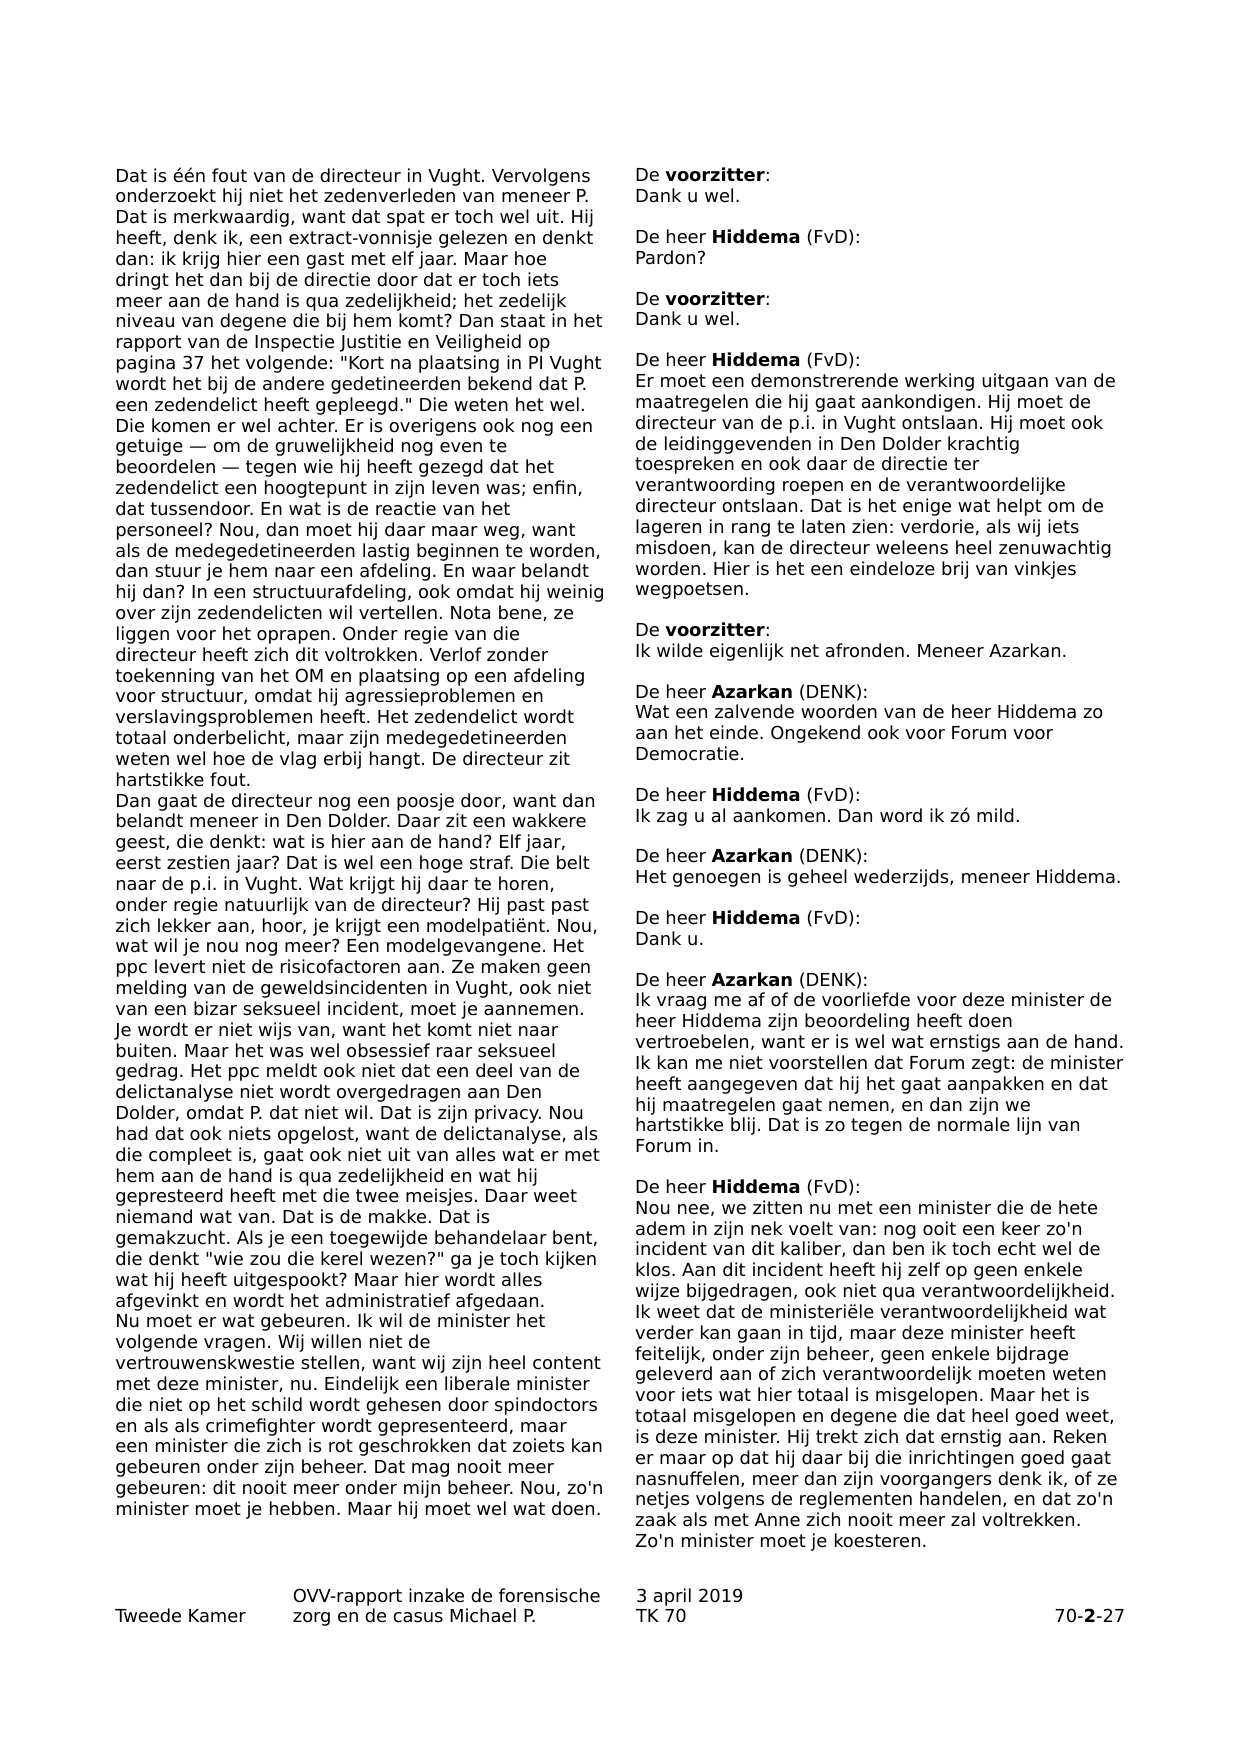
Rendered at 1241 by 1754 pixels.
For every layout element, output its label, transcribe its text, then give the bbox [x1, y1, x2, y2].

text De voorzitter: [635, 288, 1125, 309]
text De heer Hiddema (FvD): [635, 227, 1125, 248]
text Dat is één fout van de directeur in Vught. Vervolgens onderzoekt hij niet het zedenverleden van meneer P. Dat is merkwaardig, want dat spat er toch wel uit. Hij heeft, denk ik, een extract-vonnisje gelezen en denkt dan: ik krijg hier een gast met elf jaar. Maar hoe dringt het dan bij de directie door dat er toch iets meer aan de hand is qua zedelijkheid; het zedelijk niveau van degene die bij hem komt? Dan staat in het rapport van de Inspectie Justitie en Veiligheid op pagina 37 het volgende: "Kort na plaatsing in PI Vught wordt het bij de andere gedetineerden bekend dat P. een zedendelict heeft gepleegd." Die weten het wel. Die komen er wel achter. Er is overigens ook nog een getuige — om de gruwelijkheid nog even te beoordelen — tegen wie hij heeft gezegd dat het zedendelict een hoogtepunt in zijn leven was; enfin, dat tussendoor. En wat is de reactie van het personeel? Nou, dan moet hij daar maar weg, want als de medegedetineerden lastig beginnen te worden, dan stuur je hem naar een afdeling. En waar belandt hij dan? In een structuurafdeling, ook omdat hij weinig over zijn zedendelicten wil vertellen. Nota bene, ze liggen voor het oprapen. Onder regie van die directeur heeft zich dit voltrokken. Verlof zonder toekenning van het OM en plaatsing op een afdeling voor structuur, omdat hij agressieproblemen en verslavingsproblemen heeft. Het zedendelict wordt totaal onderbelicht, maar zijn medegedetineerden weten wel hoe de vlag erbij hangt. De directeur zit hartstikke fout. [115, 165, 605, 790]
text Dank u. [635, 928, 1125, 949]
text De heer Azarkan (DENK): [635, 969, 1125, 990]
text De heer Azarkan (DENK): [635, 681, 1125, 702]
text Ik vraag me af of de voorliefde voor deze minister de heer Hiddema zijn beoordeling heeft doen vertroebelen, want er is wel wat ernstigs aan de hand. Ik kan me niet voorstellen dat Forum zegt: de minister heeft aangegeven dat hij het gaat aanpakken en dat hij maatregelen gaat nemen, en dan zijn we hartstikke blij. Dat is zo tegen de normale lijn van Forum in. [635, 990, 1125, 1157]
text Dan gaat de directeur nog een poosje door, want dan belandt meneer in Den Dolder. Daar zit een wakkere geest, die denkt: wat is hier aan de hand? Elf jaar, eerst zestien jaar? Dat is wel een hoge straf. Die belt naar de p.i. in Vught. Wat krijgt hij daar te horen, onder regie natuurlijk van de directeur? Hij past past zich lekker aan, hoor, je krijgt een modelpatiënt. Nou, wat wil je nou nog meer? Een modelgevangene. Het ppc levert niet de risicofactoren aan. Ze maken geen melding van de geweldsincidenten in Vught, ook niet van een bizar seksueel incident, moet je aannemen. Je wordt er niet wijs van, want het komt niet naar buiten. Maar het was wel obsessief raar seksueel gedrag. Het ppc meldt ook niet dat een deel van de delictanalyse niet wordt overgedragen aan Den Dolder, omdat P. dat niet wil. Dat is zijn privacy. Nou had dat ook niets opgelost, want de delictanalyse, als die compleet is, gaat ook niet uit van alles wat er met hem aan de hand is qua zedelijkheid en wat hij gepresteerd heeft met die twee meisjes. Daar weet niemand wat van. Dat is de makke. Dat is gemakzucht. Als je een toegewijde behandelaar bent, die denkt "wie zou die kerel wezen?" ga je toch kijken wat hij heeft uitgespookt? Maar hier wordt alles afgevinkt en wordt het administratief afgedaan. [115, 790, 605, 1311]
text Er moet een demonstrerende werking uitgaan van de maatregelen die hij gaat aankondigen. Hij moet de directeur van de p.i. in Vught ontslaan. Hij moet ook de leidinggevenden in Den Dolder krachtig toespreken en ook daar de directie ter verantwoording roepen en de verantwoordelijke directeur ontslaan. Dat is het enige wat helpt om de lageren in rang te laten zien: verdorie, als wij iets misdoen, kan de directeur weleens heel zenuwachtig worden. Hier is het een eindeloze brij van vinkjes wegpoetsen. [635, 371, 1125, 600]
text Ik zag u al aankomen. Dan word ik zó mild. [635, 805, 1125, 826]
text Dank u wel. [635, 309, 1125, 330]
text De heer Azarkan (DENK): [635, 846, 1125, 867]
text De heer Hiddema (FvD): [635, 908, 1125, 928]
text Ik wilde eigenlijk net afronden. Meneer Azarkan. [635, 641, 1125, 661]
text De heer Hiddema (FvD): [635, 1177, 1125, 1197]
text Dank u wel. [635, 186, 1125, 207]
text De heer Hiddema (FvD): [635, 785, 1125, 805]
text Het genoegen is geheel wederzijds, meneer Hiddema. [635, 867, 1125, 888]
text Nu moet er wat gebeuren. Ik wil de minister het volgende vragen. Wij willen niet de vertrouwenskwestie stellen, want wij zijn heel content met deze minister, nu. Eindelijk een liberale minister die niet op het schild wordt gehesen door spindoctors en als als crimefighter wordt gepresenteerd, maar een minister die zich is rot geschrokken dat zoiets kan gebeuren onder zijn beheer. Dat mag nooit meer gebeuren: dit nooit meer onder mijn beheer. Nou, zo'n minister moet je hebben. Maar hij moet wel wat doen. [115, 1311, 605, 1519]
text De heer Hiddema (FvD): [635, 350, 1125, 371]
text Pardon? [635, 248, 1125, 268]
text De voorzitter: [635, 620, 1125, 641]
text Nou nee, we zitten nu met een minister die de hete adem in zijn nek voelt van: nog ooit een keer zo'n incident van dit kaliber, dan ben ik toch echt wel de klos. Aan dit incident heeft hij zelf op geen enkele wijze bijgedragen, ook niet qua verantwoordelijkheid. Ik weet dat de ministeriële verantwoordelijkheid wat verder kan gaan in tijd, maar deze minister heeft feitelijk, onder zijn beheer, geen enkele bijdrage geleverd aan of zich verantwoordelijk moeten weten voor iets wat hier totaal is misgelopen. Maar het is totaal misgelopen en degene die dat heel goed weet, is deze minister. Hij trekt zich dat ernstig aan. Reken er maar op dat hij daar bij die inrichtingen goed gaat nasnuffelen, meer dan zijn voorgangers denk ik, of ze netjes volgens de reglementen handelen, en dat zo'n zaak als met Anne zich nooit meer zal voltrekken. Zo'n minister moet je koesteren. [635, 1197, 1125, 1552]
text De voorzitter: [635, 165, 1125, 186]
text Wat een zalvende woorden van de heer Hiddema zo aan het einde. Ongekend ook voor Forum voor Democratie. [635, 702, 1125, 765]
